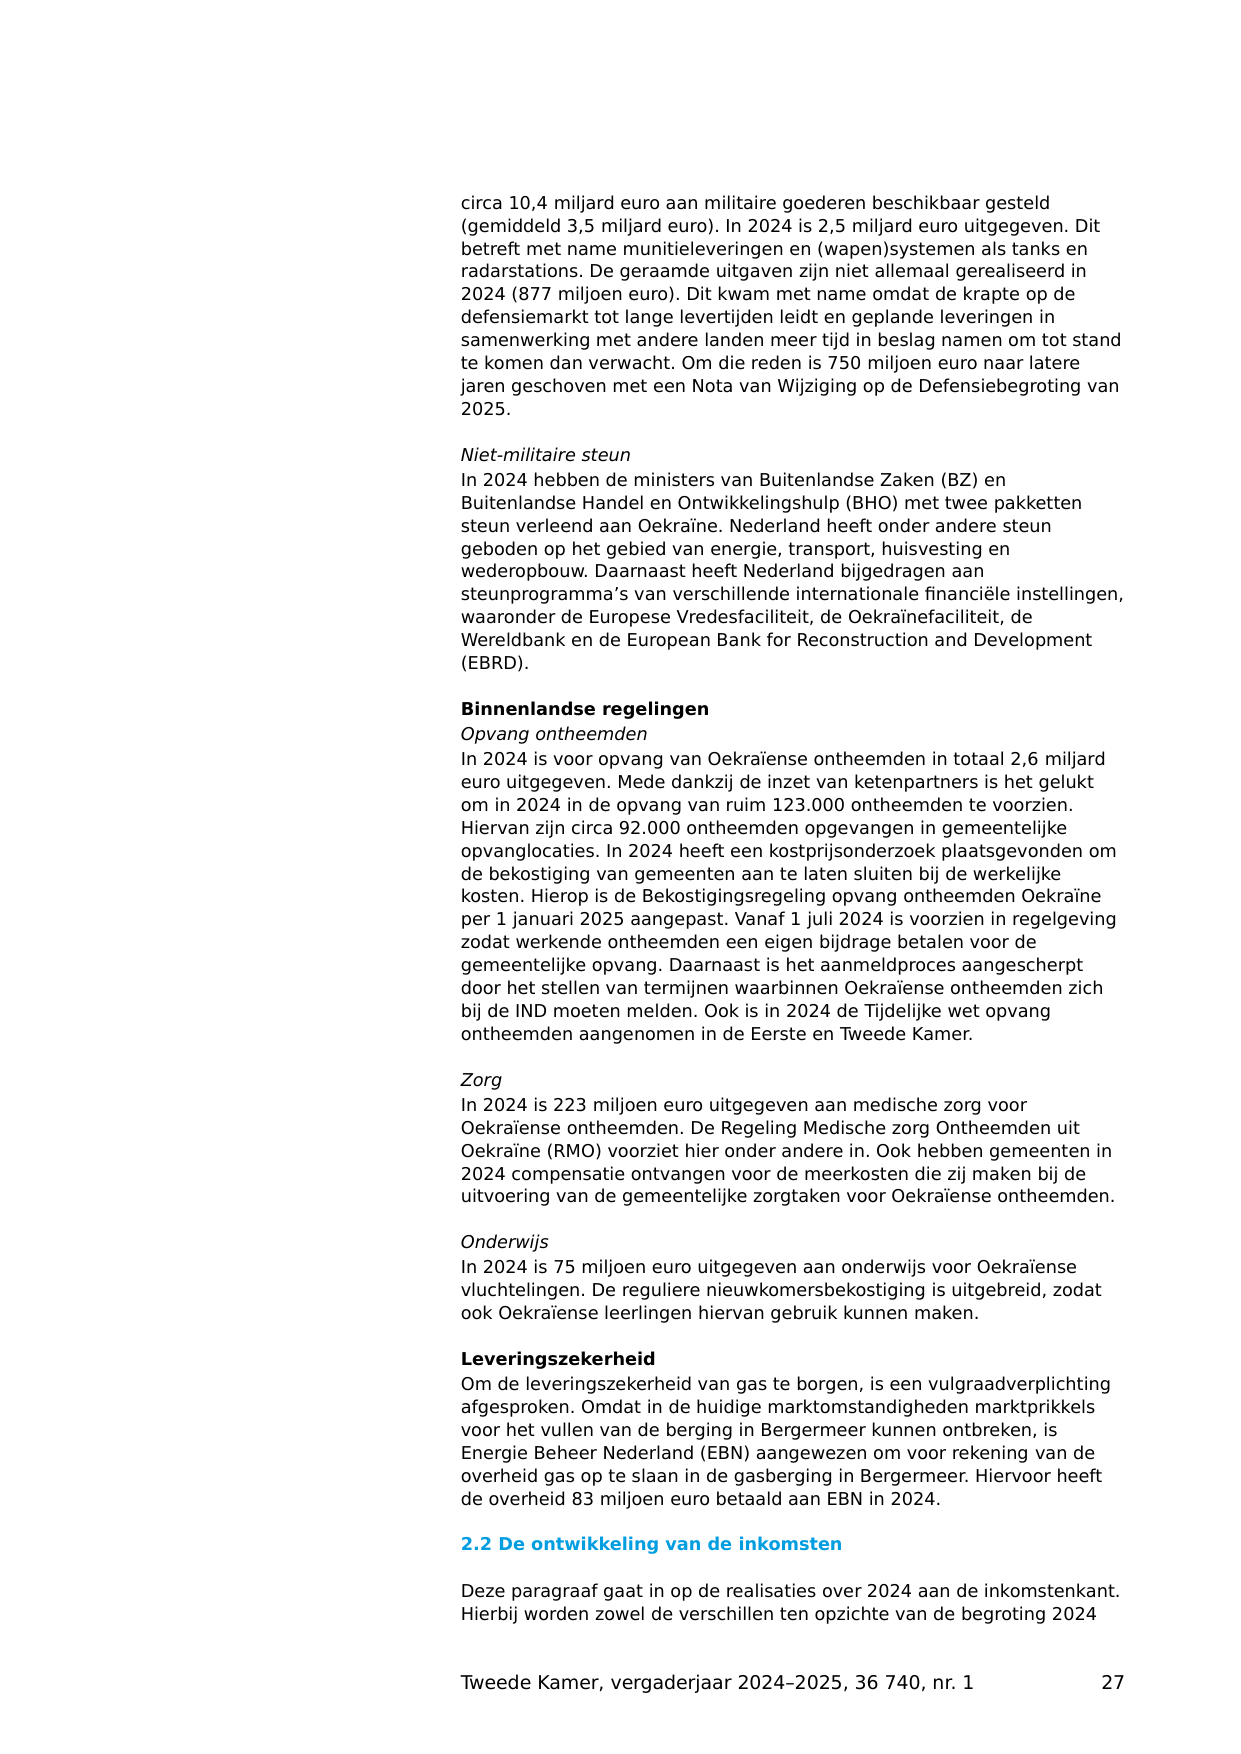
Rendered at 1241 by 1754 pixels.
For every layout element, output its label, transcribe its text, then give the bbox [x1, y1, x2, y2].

text Leveringszekerheid [461, 1347, 1125, 1370]
text Deze paragraaf gaat in op de realisaties over 2024 aan de inkomstenkant. Hierbij worden zowel de verschillen ten opzichte van de begroting 2024 [461, 1579, 1125, 1625]
text circa 10,4 miljard euro aan militaire goederen beschikbaar gesteld (gemiddeld 3,5 miljard euro). In 2024 is 2,5 miljard euro uitgegeven. Dit betreft met name munitieleveringen en (wapen)systemen als tanks en radarstations. De geraamde uitgaven zĳn niet allemaal gerealiseerd in 2024 (877 miljoen euro). Dit kwam met name omdat de krapte op de defensiemarkt tot lange levertijden leidt en geplande leveringen in samenwerking met andere landen meer tijd in beslag namen om tot stand te komen dan verwacht. Om die reden is 750 miljoen euro naar latere jaren geschoven met een Nota van Wĳziging op de Defensiebegroting van 2025. [461, 191, 1125, 420]
text Binnenlandse regelingen [461, 697, 1125, 720]
title 2.2 De ontwikkeling van de inkomsten [461, 1532, 1125, 1555]
text Opvang ontheemden [461, 722, 1125, 745]
text Om de leveringszekerheid van gas te borgen, is een vulgraadverplichting afgesproken. Omdat in de huidige marktomstandigheden marktprikkels voor het vullen van de berging in Bergermeer kunnen ontbreken, is Energie Beheer Nederland (EBN) aangewezen om voor rekening van de overheid gas op te slaan in de gasberging in Bergermeer. Hiervoor heeft de overheid 83 miljoen euro betaald aan EBN in 2024. [461, 1372, 1125, 1509]
text Zorg [461, 1068, 1125, 1091]
text In 2024 is 75 miljoen euro uitgegeven aan onderwĳs voor Oekraïense vluchtelingen. De reguliere nieuwkomersbekostiging is uitgebreid, zodat ook Oekraïense leerlingen hiervan gebruik kunnen maken. [461, 1255, 1125, 1324]
text In 2024 hebben de ministers van Buitenlandse Zaken (BZ) en Buitenlandse Handel en Ontwikkelingshulp (BHO) met twee pakketten steun verleend aan Oekraïne. Nederland heeft onder andere steun geboden op het gebied van energie, transport, huisvesting en wederopbouw. Daarnaast heeft Nederland bĳgedragen aan steunprogramma’s van verschillende internationale financiële instellingen, waaronder de Europese Vredesfaciliteit, de Oekraïnefaciliteit, de Wereldbank en de European Bank for Reconstruction and Development (EBRD). [461, 468, 1125, 674]
text In 2024 is voor opvang van Oekraïense ontheemden in totaal 2,6 miljard euro uitgegeven. Mede dankzĳ de inzet van ketenpartners is het gelukt om in 2024 in de opvang van ruim 123.000 ontheemden te voorzien. Hiervan zijn circa 92.000 ontheemden opgevangen in gemeentelĳke opvanglocaties. In 2024 heeft een kostprijsonderzoek plaatsgevonden om de bekostiging van gemeenten aan te laten sluiten bij de werkelijke kosten. Hierop is de Bekostigingsregeling opvang ontheemden Oekraïne per 1 januari 2025 aangepast. Vanaf 1 juli 2024 is voorzien in regelgeving zodat werkende ontheemden een eigen bijdrage betalen voor de gemeentelijke opvang. Daarnaast is het aanmeldproces aangescherpt door het stellen van termijnen waarbinnen Oekraïense ontheemden zich bij de IND moeten melden. Ook is in 2024 de Tijdelijke wet opvang ontheemden aangenomen in de Eerste en Tweede Kamer. [461, 747, 1125, 1045]
text In 2024 is 223 miljoen euro uitgegeven aan medische zorg voor Oekraïense ontheemden. De Regeling Medische zorg Ontheemden uit Oekraïne (RMO) voorziet hier onder andere in. Ook hebben gemeenten in 2024 compensatie ontvangen voor de meerkosten die zij maken bij de uitvoering van de gemeentelijke zorgtaken voor Oekraïense ontheemden. [461, 1093, 1125, 1207]
text Onderwijs [461, 1230, 1125, 1253]
text Niet-militaire steun [461, 443, 1125, 466]
